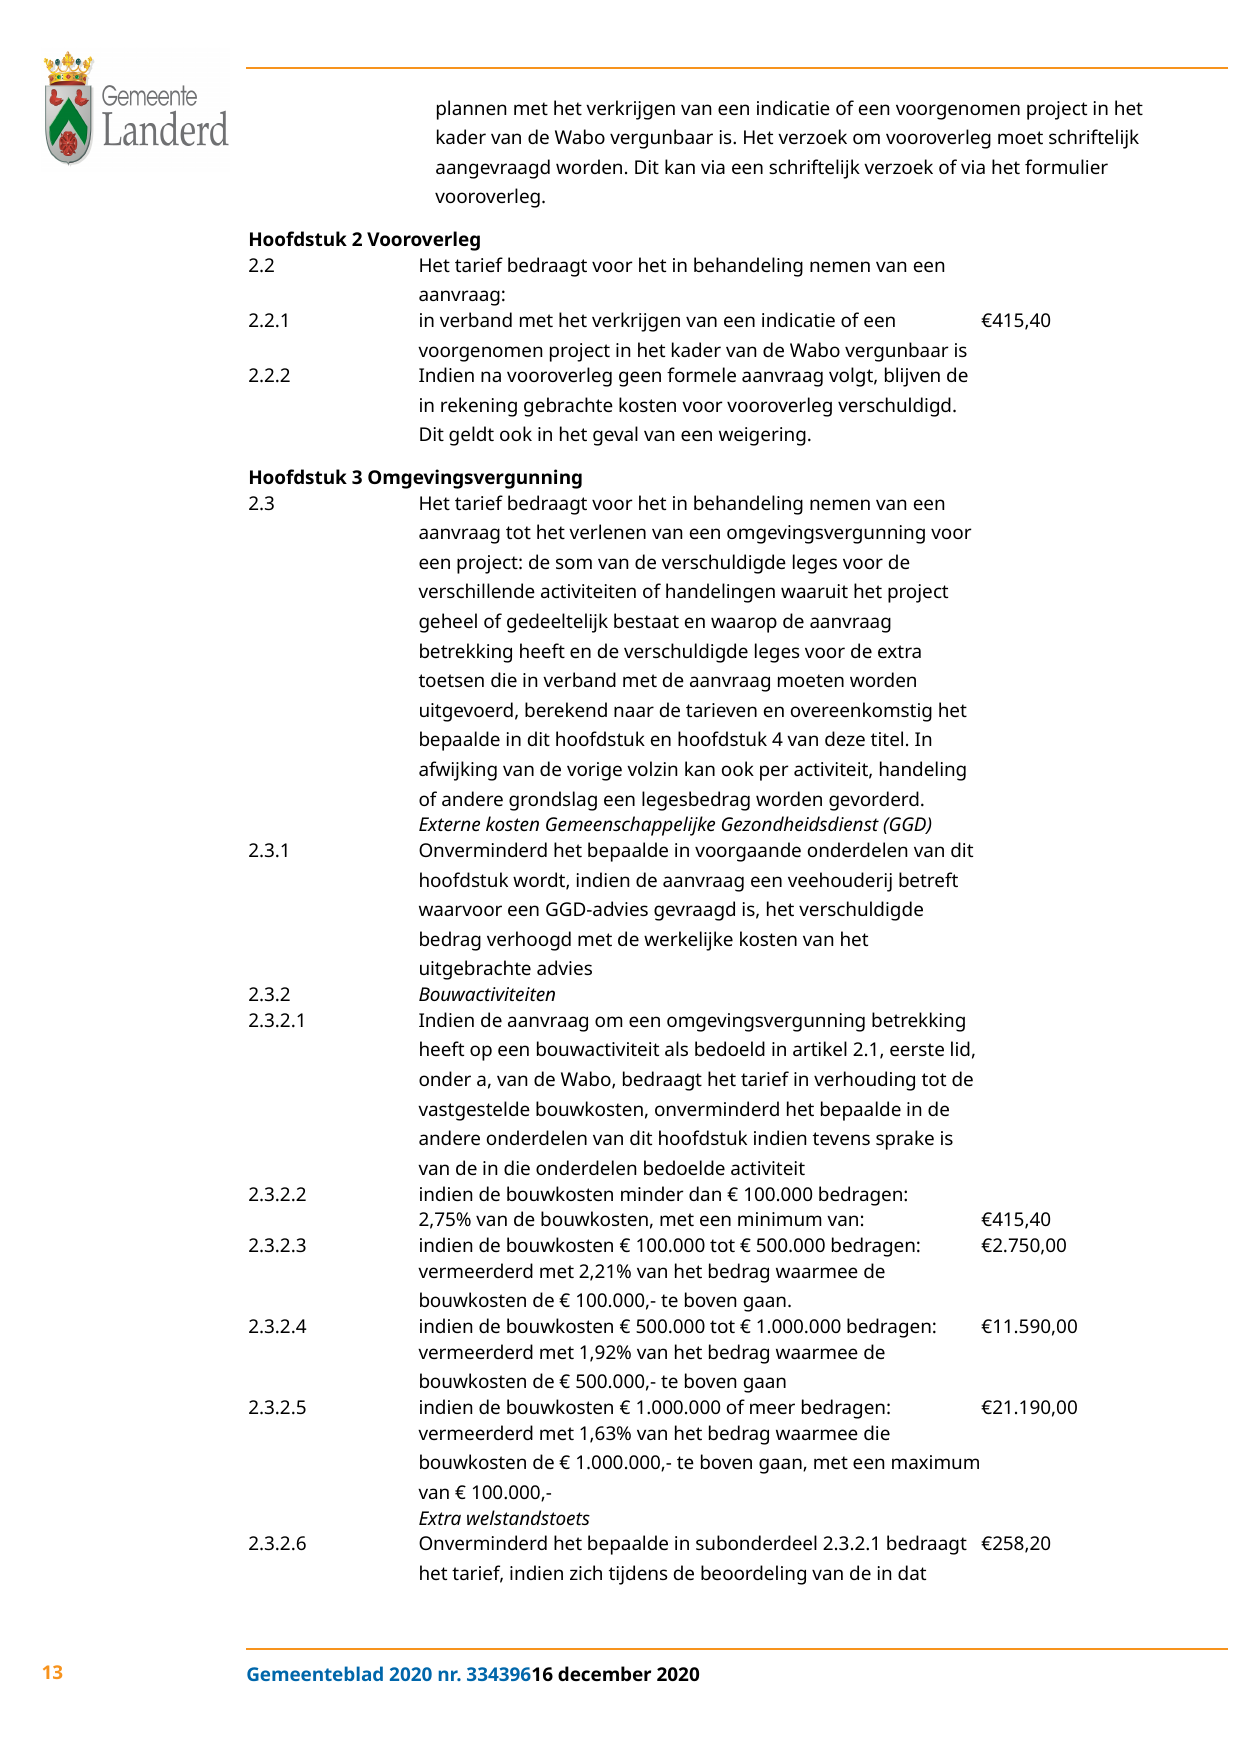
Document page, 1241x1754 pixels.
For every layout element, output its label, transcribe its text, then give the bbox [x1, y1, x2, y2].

table_cell vermeerderd met 1,92% van het bedrag waarmee de bouwkosten de € 500.000,- te boven gaan [418, 1339, 981, 1394]
table_cell 2.3.1 [248, 837, 418, 981]
table_cell Onverminderd het bepaalde in voorgaande onderdelen van dit hoofdstuk wordt, indien de aanvraag een veehouderij betreft waarvoor een GGD-advies gevraagd is, het verschuldigde bedrag verhoogd met de werkelijke kosten van het uitgebrachte advies [418, 837, 981, 981]
table_cell 2.2.1 [248, 307, 418, 362]
table_cell indien de bouwkosten € 500.000 tot € 1.000.000 bedragen: [418, 1313, 981, 1339]
table_cell [248, 1206, 418, 1232]
table_cell [981, 1420, 1152, 1505]
table_header [981, 490, 1152, 812]
table_header 2.2 [248, 252, 418, 307]
table_cell indien de bouwkosten minder dan € 100.000 bedragen: [418, 1181, 981, 1206]
table_cell 2.3.2.3 [248, 1232, 418, 1258]
table_cell vermeerderd met 2,21% van het bedrag waarmee de bouwkosten de € 100.000,- te boven gaan. [418, 1258, 981, 1313]
table_cell [981, 981, 1152, 1007]
table_cell Indien de aanvraag om een omgevingsvergunning betrekking heeft op een bouwactiviteit als bedoeld in artikel 2.1, eerste lid, onder a, van de Wabo, bedraagt het tarief in verhouding tot de vastgestelde bouwkosten, onverminderd het bepaalde in de andere onderdelen van dit hoofdstuk indien tevens sprake is van de in die onderdelen bedoelde activiteit [418, 1007, 981, 1181]
table_cell [248, 1420, 418, 1505]
table_cell Extra welstandstoets [418, 1505, 981, 1531]
table_cell Onverminderd het bepaalde in subonderdeel 2.3.2.1 bedraagt het tarief, indien zich tijdens de beoordeling van de in dat [418, 1531, 981, 1586]
table_cell 2.3.2 [248, 981, 418, 1007]
table_cell [981, 1339, 1152, 1394]
table_cell [248, 812, 418, 837]
table_cell plannen met het verkrijgen van een indicatie of een voorgenomen project in het kader van de Wabo vergunbaar is. Het verzoek om vooroverleg moet schriftelijk aangevraagd worden. Dit kan via een schriftelijk verzoek of via het formulier vooroverleg. [435, 95, 1152, 209]
table_cell 2.3.2.4 [248, 1313, 418, 1339]
table_cell vermeerderd met 1,63% van het bedrag waarmee die bouwkosten de € 1.000.000,- te boven gaan, met een maximum van € 100.000,- [418, 1420, 981, 1505]
table_cell 2,75% van de bouwkosten, met een minimum van: [418, 1206, 981, 1232]
table_cell [981, 1258, 1152, 1313]
table_cell Bouwactiviteiten [418, 981, 981, 1007]
table_cell 2.2.2 [248, 363, 418, 447]
picture [41, 47, 231, 172]
table_header 2.3 [248, 490, 418, 812]
table_cell €21.190,00 [981, 1394, 1152, 1420]
table_cell [981, 1007, 1152, 1181]
table_cell indien de bouwkosten € 1.000.000 of meer bedragen: [418, 1394, 981, 1420]
table_cell [981, 363, 1152, 447]
table_cell €415,40 [981, 1206, 1152, 1232]
table_cell [981, 1181, 1152, 1206]
table_cell Indien na vooroverleg geen formele aanvraag volgt, blijven de in rekening gebrachte kosten voor vooroverleg verschuldigd. Dit geldt ook in het geval van een weigering. [418, 363, 981, 447]
text Hoofdstuk 3 Omgevingsvergunning [248, 464, 1152, 490]
table_cell €415,40 [981, 307, 1152, 362]
table_cell [981, 837, 1152, 981]
text Hoofdstuk 2 Vooroverleg [248, 226, 1152, 252]
table_header [981, 252, 1152, 307]
table_cell 2.3.2.6 [248, 1531, 418, 1586]
table_header Het tarief bedraagt voor het in behandeling nemen van een aanvraag: [418, 252, 981, 307]
table_cell €258,20 [981, 1531, 1152, 1586]
table_cell [248, 1258, 418, 1313]
table_cell Externe kosten Gemeenschappelijke Gezondheidsdienst (GGD) [418, 812, 981, 837]
table_cell [248, 1339, 418, 1394]
table_cell €2.750,00 [981, 1232, 1152, 1258]
table_cell in verband met het verkrijgen van een indicatie of een voorgenomen project in het kader van de Wabo vergunbaar is [418, 307, 981, 362]
table_cell [248, 1505, 418, 1531]
table_header Het tarief bedraagt voor het in behandeling nemen van een aanvraag tot het verlenen van een omgevingsvergunning voor een project: de som van de verschuldigde leges voor de verschillende activiteiten of handelingen waaruit het project geheel of gedeeltelijk bestaat en waarop de aanvraag betrekking heeft en de verschuldigde leges voor de extra toetsen die in verband met de aanvraag moeten worden uitgevoerd, berekend naar de tarieven en overeenkomstig het bepaalde in dit hoofdstuk en hoofdstuk 4 van deze titel. In afwijking van de vorige volzin kan ook per activiteit, handeling of andere grondslag een legesbedrag worden gevorderd. [418, 490, 981, 812]
table_cell [981, 812, 1152, 837]
table_cell 2.3.2.1 [248, 1007, 418, 1181]
table_cell [248, 95, 435, 209]
table_cell 2.3.2.2 [248, 1181, 418, 1206]
table_cell indien de bouwkosten € 100.000 tot € 500.000 bedragen: [418, 1232, 981, 1258]
table_cell €11.590,00 [981, 1313, 1152, 1339]
table_cell [981, 1505, 1152, 1531]
table_cell 2.3.2.5 [248, 1394, 418, 1420]
